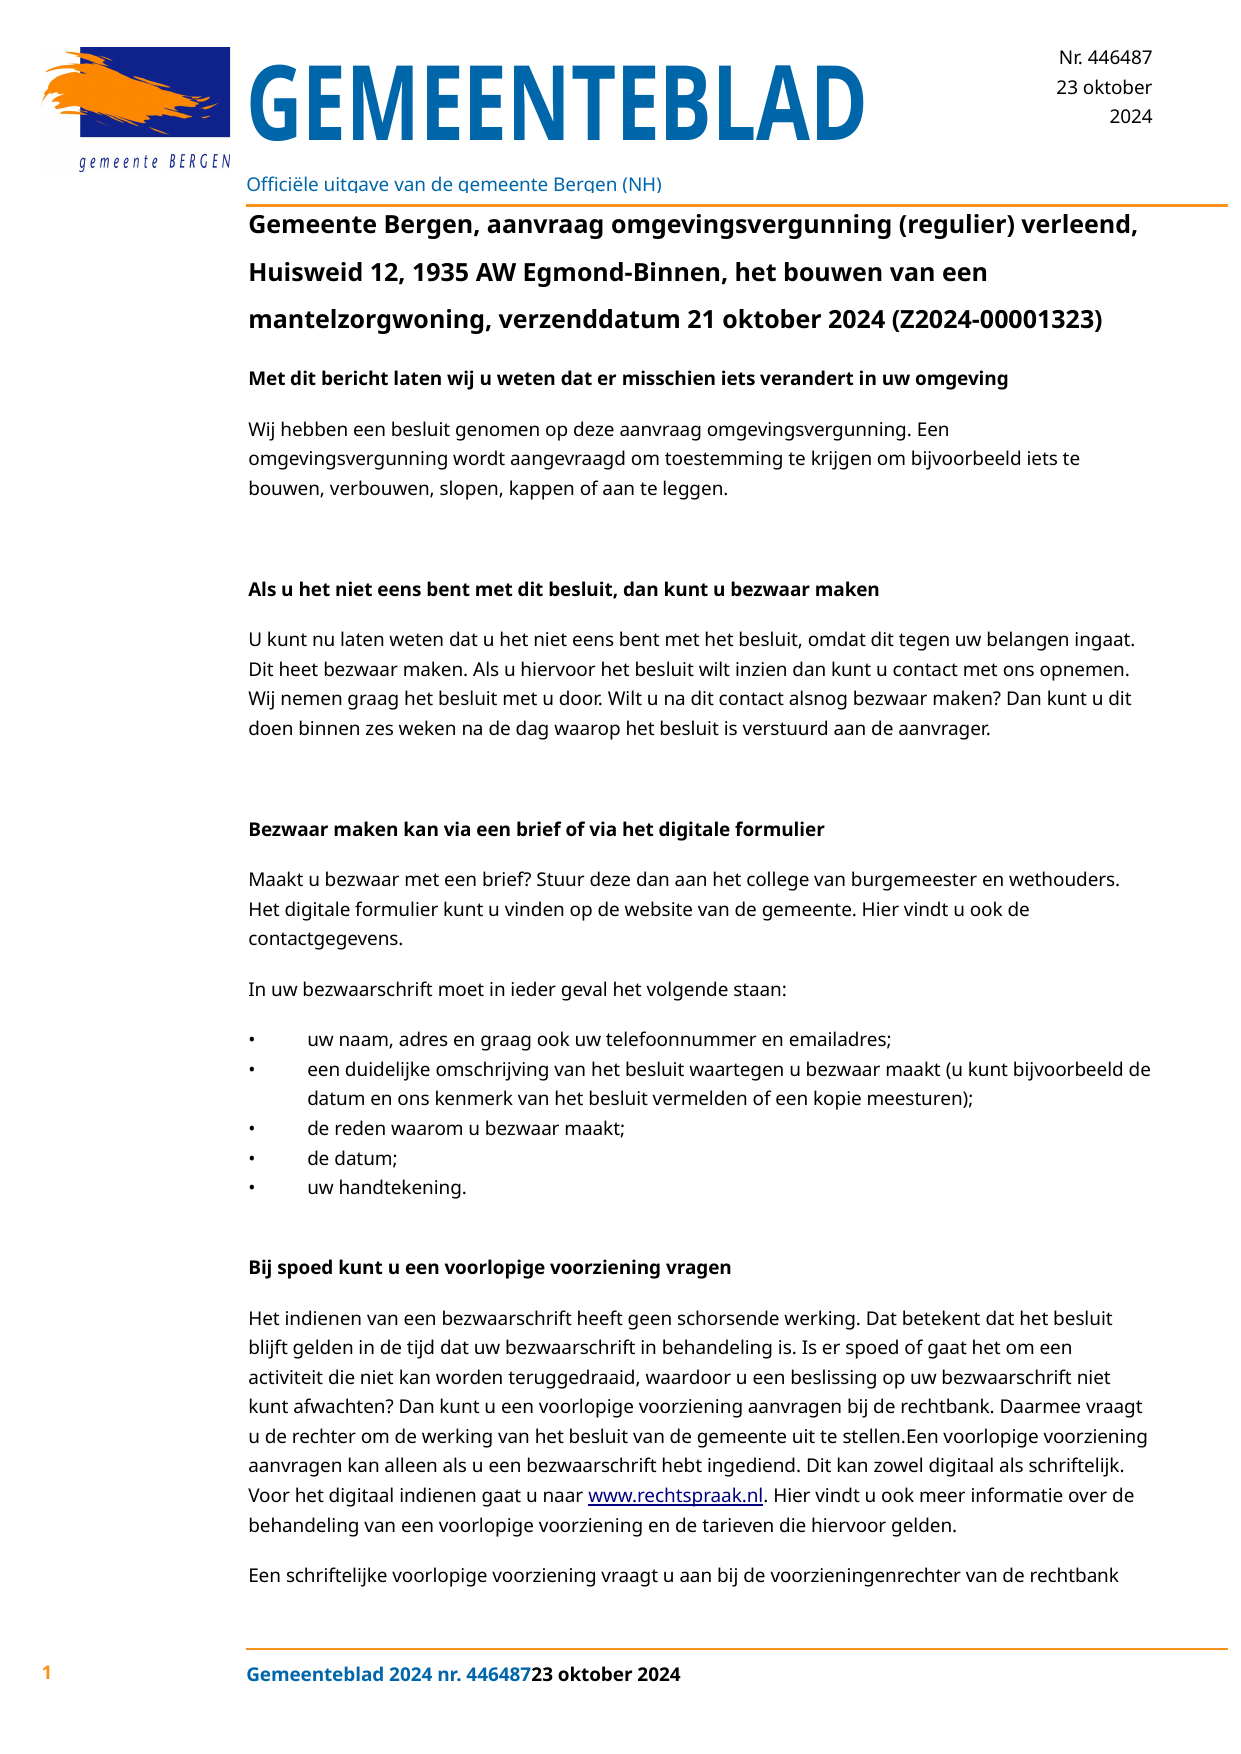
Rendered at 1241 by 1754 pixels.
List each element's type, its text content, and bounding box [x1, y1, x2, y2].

text Bezwaar maken kan via een brief of via het digitale formulier [248, 816, 1152, 842]
list een duidelijke omschrijving van het besluit waartegen u bezwaar maakt (u kunt bijvoorbeeld de datum en ons kenmerk van het besluit vermelden of een kopie meesturen); [248, 1056, 1152, 1111]
text Wij hebben een besluit genomen op deze aanvraag omgevingsvergunning. Een omgevingsvergunning wordt aangevraagd om toestemming te krijgen om bijvoorbeeld iets te bouwen, verbouwen, slopen, kappen of aan te leggen. [248, 416, 1152, 501]
text U kunt nu laten weten dat u het niet eens bent met het besluit, omdat dit tegen uw belangen ingaat. Dit heet bezwaar maken. Als u hiervoor het besluit wilt inzien dan kunt u contact met ons opnemen. Wij nemen graag het besluit met u door. Wilt u na dit contact alsnog bezwaar maken? Dan kunt u dit doen binnen zes weken na de dag waarop het besluit is verstuurd aan de aanvrager. [248, 626, 1152, 741]
text Een schriftelijke voorlopige voorziening vraagt u aan bij de voorzieningenrechter van de rechtbank [248, 1562, 1152, 1588]
text In uw bezwaarschrift moet in ieder geval het volgende staan: [248, 976, 1152, 1002]
text Maakt u bezwaar met een brief? Stuur deze dan aan het college van burgemeester en wethouders. Het digitale formulier kunt u vinden op de website van de gemeente. Hier vindt u ook de contactgegevens. [248, 866, 1152, 951]
list uw naam, adres en graag ook uw telefoonnummer en emailadres; [248, 1026, 1152, 1052]
list uw handtekening. [248, 1174, 1152, 1200]
picture [41, 47, 231, 172]
text Gemeente Bergen, aanvraag omgevingsvergunning (regulier) verleend, Huisweid 12, 1935 AW Egmond-Binnen, het bouwen van een mantelzorgwoning, verzenddatum 21 oktober 2024 (Z2024-00001323) [248, 207, 1152, 336]
list de reden waarom u bezwaar maakt; [248, 1115, 1152, 1141]
text Met dit bericht laten wij u weten dat er misschien iets verandert in uw omgeving [248, 366, 1152, 391]
text Het indienen van een bezwaarschrift heeft geen schorsende werking. Dat betekent dat het besluit blijft gelden in de tijd dat uw bezwaarschrift in behandeling is. Is er spoed of gaat het om een activiteit die niet kan worden teruggedraaid, waardoor u een beslissing op uw bezwaarschrift niet kunt afwachten? Dan kunt u een voorlopige voorziening aanvragen bij de rechtbank. Daarmee vraagt u de rechter om de werking van het besluit van de gemeente uit te stellen.Een voorlopige voorziening aanvragen kan alleen als u een bezwaarschrift hebt ingediend. Dit kan zowel digitaal als schriftelijk. Voor het digitaal indienen gaat u naar www.rechtspraak.nl. Hier vindt u ook meer informatie over de behandeling van een voorlopige voorziening en de tarieven die hiervoor gelden. [248, 1305, 1152, 1537]
text Als u het niet eens bent met dit besluit, dan kunt u bezwaar maken [248, 576, 1152, 602]
list de datum; [248, 1145, 1152, 1170]
text Bij spoed kunt u een voorlopige voorziening vragen [248, 1254, 1152, 1280]
